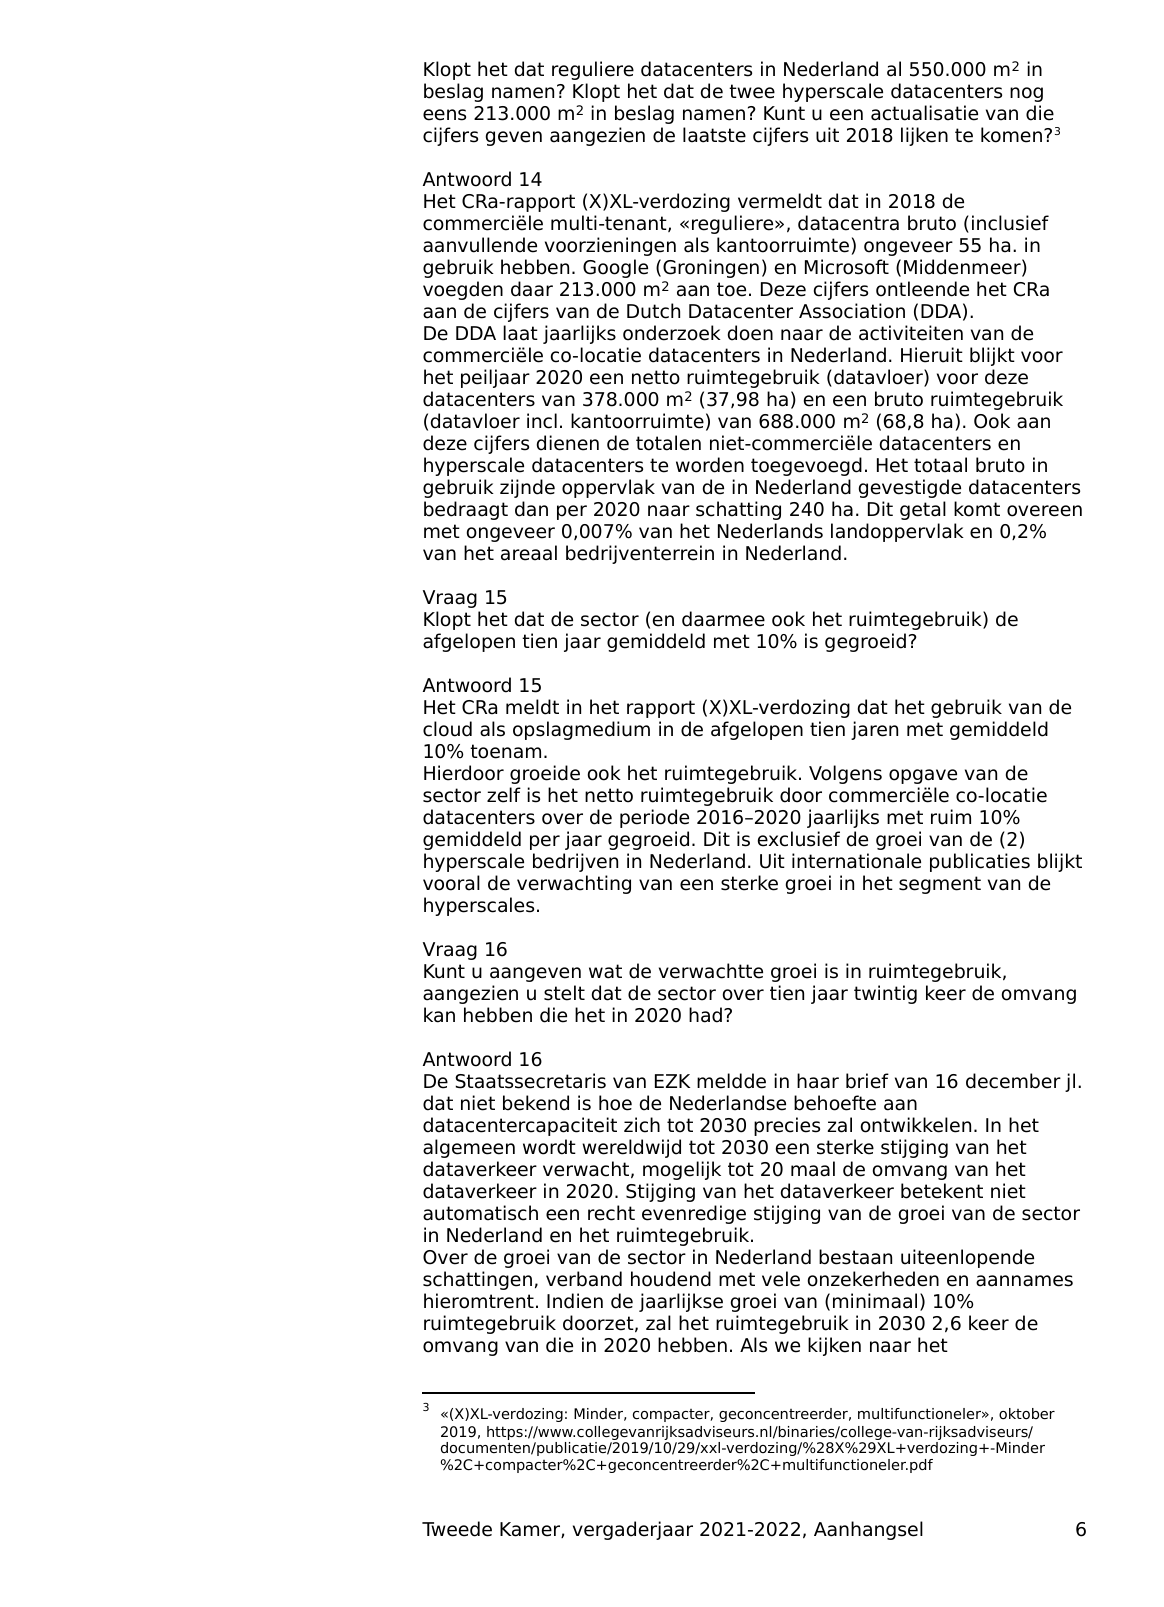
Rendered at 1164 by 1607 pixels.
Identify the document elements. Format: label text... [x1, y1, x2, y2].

text Antwoord 15 [422, 675, 1087, 697]
text «(X)XL-verdozing: Minder, compacter, geconcentreerder, multifunctioneler», oktober 2019, https://www.collegevanrijksadviseurs.nl/binaries/college-van-rijksadviseurs/documenten/publicatie/2019/10/29/xxl-verdozing/%28X%29XL+verdozing+-Minder%2C+compacter%2C+geconcentreerder%2C+multifunctioneler.pdf [422, 1402, 1087, 1474]
text De Staatssecretaris van EZK meldde in haar brief van 16 december jl. dat niet bekend is hoe de Nederlandse behoefte aan datacentercapaciteit zich tot 2030 precies zal ontwikkelen. In het algemeen wordt wereldwijd tot 2030 een sterke stijging van het dataverkeer verwacht, mogelijk tot 20 maal de omvang van het dataverkeer in 2020. Stijging van het dataverkeer betekent niet automatisch een recht evenredige stijging van de groei van de sector in Nederland en het ruimtegebruik. [422, 1071, 1087, 1247]
text Over de groei van de sector in Nederland bestaan uiteenlopende schattingen, verband houdend met vele onzekerheden en aannames hieromtrent. Indien de jaarlijkse groei van (minimaal) 10% ruimtegebruik doorzet, zal het ruimtegebruik in 2030 2,6 keer de omvang van die in 2020 hebben. Als we kijken naar het [422, 1247, 1087, 1357]
text Kunt u aangeven wat de verwachtte groei is in ruimtegebruik, aangezien u stelt dat de sector over tien jaar twintig keer de omvang kan hebben die het in 2020 had? [422, 961, 1087, 1027]
text Het CRa-rapport (X)XL-verdozing vermeldt dat in 2018 de commerciële multi-tenant, «reguliere», datacentra bruto (inclusief aanvullende voorzieningen als kantoorruimte) ongeveer 55 ha. in gebruik hebben. Google (Groningen) en Microsoft (Middenmeer) voegden daar 213.000 m2 aan toe. Deze cijfers ontleende het CRa aan de cijfers van de Dutch Datacenter Association (DDA). [422, 191, 1087, 323]
text Vraag 16 [422, 939, 1087, 961]
text Klopt het dat de sector (en daarmee ook het ruimtegebruik) de afgelopen tien jaar gemiddeld met 10% is gegroeid? [422, 609, 1087, 653]
text Klopt het dat reguliere datacenters in Nederland al 550.000 m2 in beslag namen? Klopt het dat de twee hyperscale datacenters nog eens 213.000 m2 in beslag namen? Kunt u een actualisatie van die cijfers geven aangezien de laatste cijfers uit 2018 lijken te komen? [422, 59, 1087, 147]
text Vraag 15 [422, 587, 1087, 609]
text Hierdoor groeide ook het ruimtegebruik. Volgens opgave van de sector zelf is het netto ruimtegebruik door commerciële co-locatie datacenters over de periode 2016–2020 jaarlijks met ruim 10% gemiddeld per jaar gegroeid. Dit is exclusief de groei van de (2) hyperscale bedrijven in Nederland. Uit internationale publicaties blijkt vooral de verwachting van een sterke groei in het segment van de hyperscales. [422, 763, 1087, 917]
text Antwoord 14 [422, 169, 1087, 191]
text Het CRa meldt in het rapport (X)XL-verdozing dat het gebruik van de cloud als opslagmedium in de afgelopen tien jaren met gemiddeld 10% toenam. [422, 697, 1087, 763]
text Antwoord 16 [422, 1049, 1087, 1071]
text De DDA laat jaarlijks onderzoek doen naar de activiteiten van de commerciële co-locatie datacenters in Nederland. Hieruit blijkt voor het peiljaar 2020 een netto ruimtegebruik (datavloer) voor deze datacenters van 378.000 m2 (37,98 ha) en een bruto ruimtegebruik (datavloer incl. kantoorruimte) van 688.000 m2 (68,8 ha). Ook aan deze cijfers dienen de totalen niet-commerciële datacenters en hyperscale datacenters te worden toegevoegd. Het totaal bruto in gebruik zijnde oppervlak van de in Nederland gevestigde datacenters bedraagt dan per 2020 naar schatting 240 ha. Dit getal komt overeen met ongeveer 0,007% van het Nederlands landoppervlak en 0,2% van het areaal bedrijventerrein in Nederland. [422, 323, 1087, 565]
